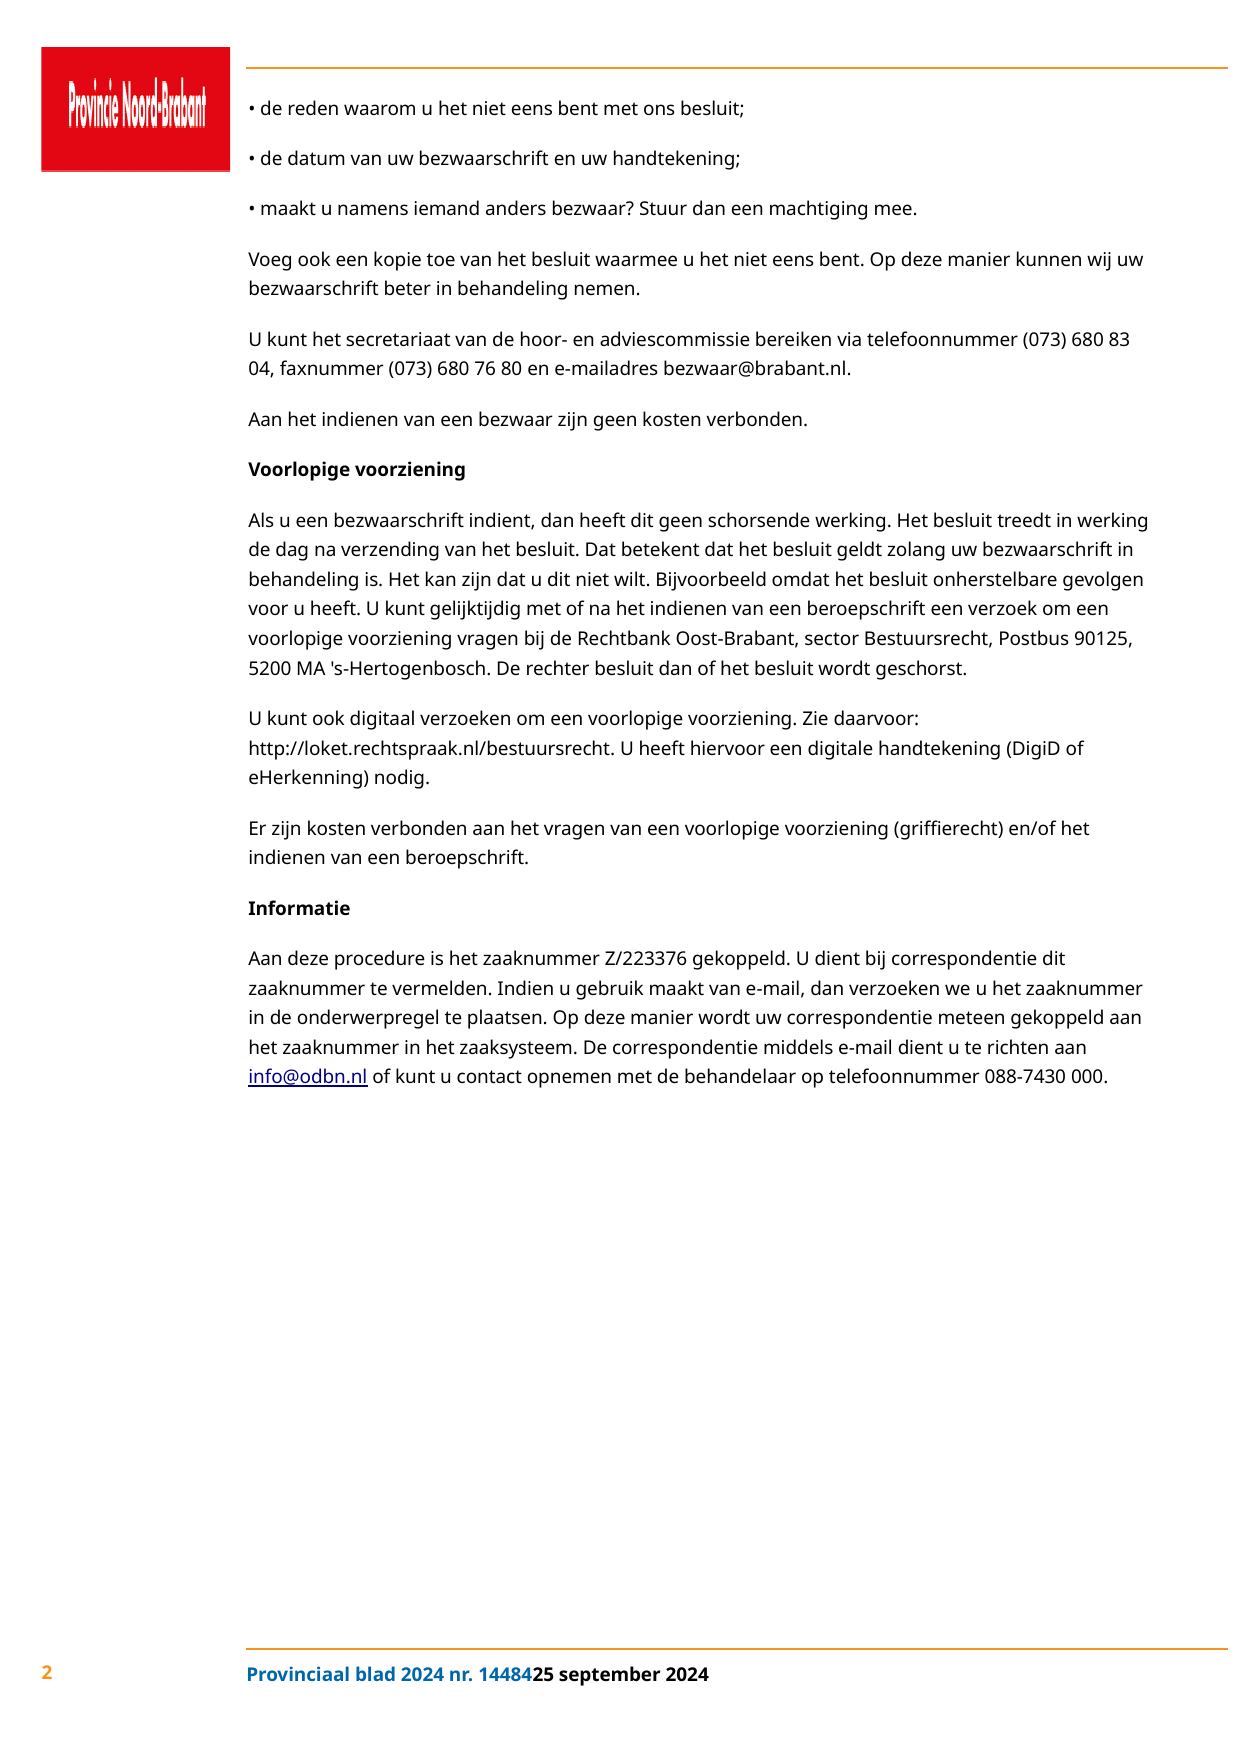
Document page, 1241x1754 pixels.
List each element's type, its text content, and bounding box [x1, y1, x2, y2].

text U kunt het secretariaat van de hoor- en adviescommissie bereiken via telefoonnummer (073) 680 83 04, faxnummer (073) 680 76 80 en e-mailadres bezwaar@brabant.nl. [248, 326, 1152, 381]
text Er zijn kosten verbonden aan het vragen van een voorlopige voorziening (griffierecht) en/of het indienen van een beroepschrift. [248, 815, 1152, 870]
text • maakt u namens iemand anders bezwaar? Stuur dan een machtiging mee. [248, 196, 1152, 221]
text • de reden waarom u het niet eens bent met ons besluit; [248, 95, 1152, 121]
picture [41, 47, 231, 172]
text Voorlopige voorziening [248, 456, 1152, 482]
text Informatie [248, 895, 1152, 921]
text U kunt ook digitaal verzoeken om een voorlopige voorziening. Zie daarvoor: http://loket.rechtspraak.nl/bestuursrecht. U heeft hiervoor een digitale handtekening (DigiD of eHerkenning) nodig. [248, 705, 1152, 790]
text • de datum van uw bezwaarschrift en uw handtekening; [248, 145, 1152, 171]
text Aan het indienen van een bezwaar zijn geen kosten verbonden. [248, 406, 1152, 432]
text Voeg ook een kopie toe van het besluit waarmee u het niet eens bent. Op deze manier kunnen wij uw bezwaarschrift beter in behandeling nemen. [248, 246, 1152, 301]
text Aan deze procedure is het zaaknummer Z/223376 gekoppeld. U dient bij correspondentie dit zaaknummer te vermelden. Indien u gebruik maakt van e-mail, dan verzoeken we u het zaaknummer in de onderwerpregel te plaatsen. Op deze manier wordt uw correspondentie meteen gekoppeld aan het zaaknummer in het zaaksysteem. De correspondentie middels e-mail dient u te richten aan info@odbn.nl of kunt u contact opnemen met de behandelaar op telefoonnummer 088-7430 000. [248, 945, 1152, 1089]
text Als u een bezwaarschrift indient, dan heeft dit geen schorsende werking. Het besluit treedt in werking de dag na verzending van het besluit. Dat betekent dat het besluit geldt zolang uw bezwaarschrift in behandeling is. Het kan zijn dat u dit niet wilt. Bijvoorbeeld omdat het besluit onherstelbare gevolgen voor u heeft. U kunt gelijktijdig met of na het indienen van een beroepschrift een verzoek om een voorlopige voorziening vragen bij de Rechtbank Oost-Brabant, sector Bestuursrecht, Postbus 90125, 5200 MA 's‑Hertogenbosch. De rechter besluit dan of het besluit wordt geschorst. [248, 507, 1152, 681]
